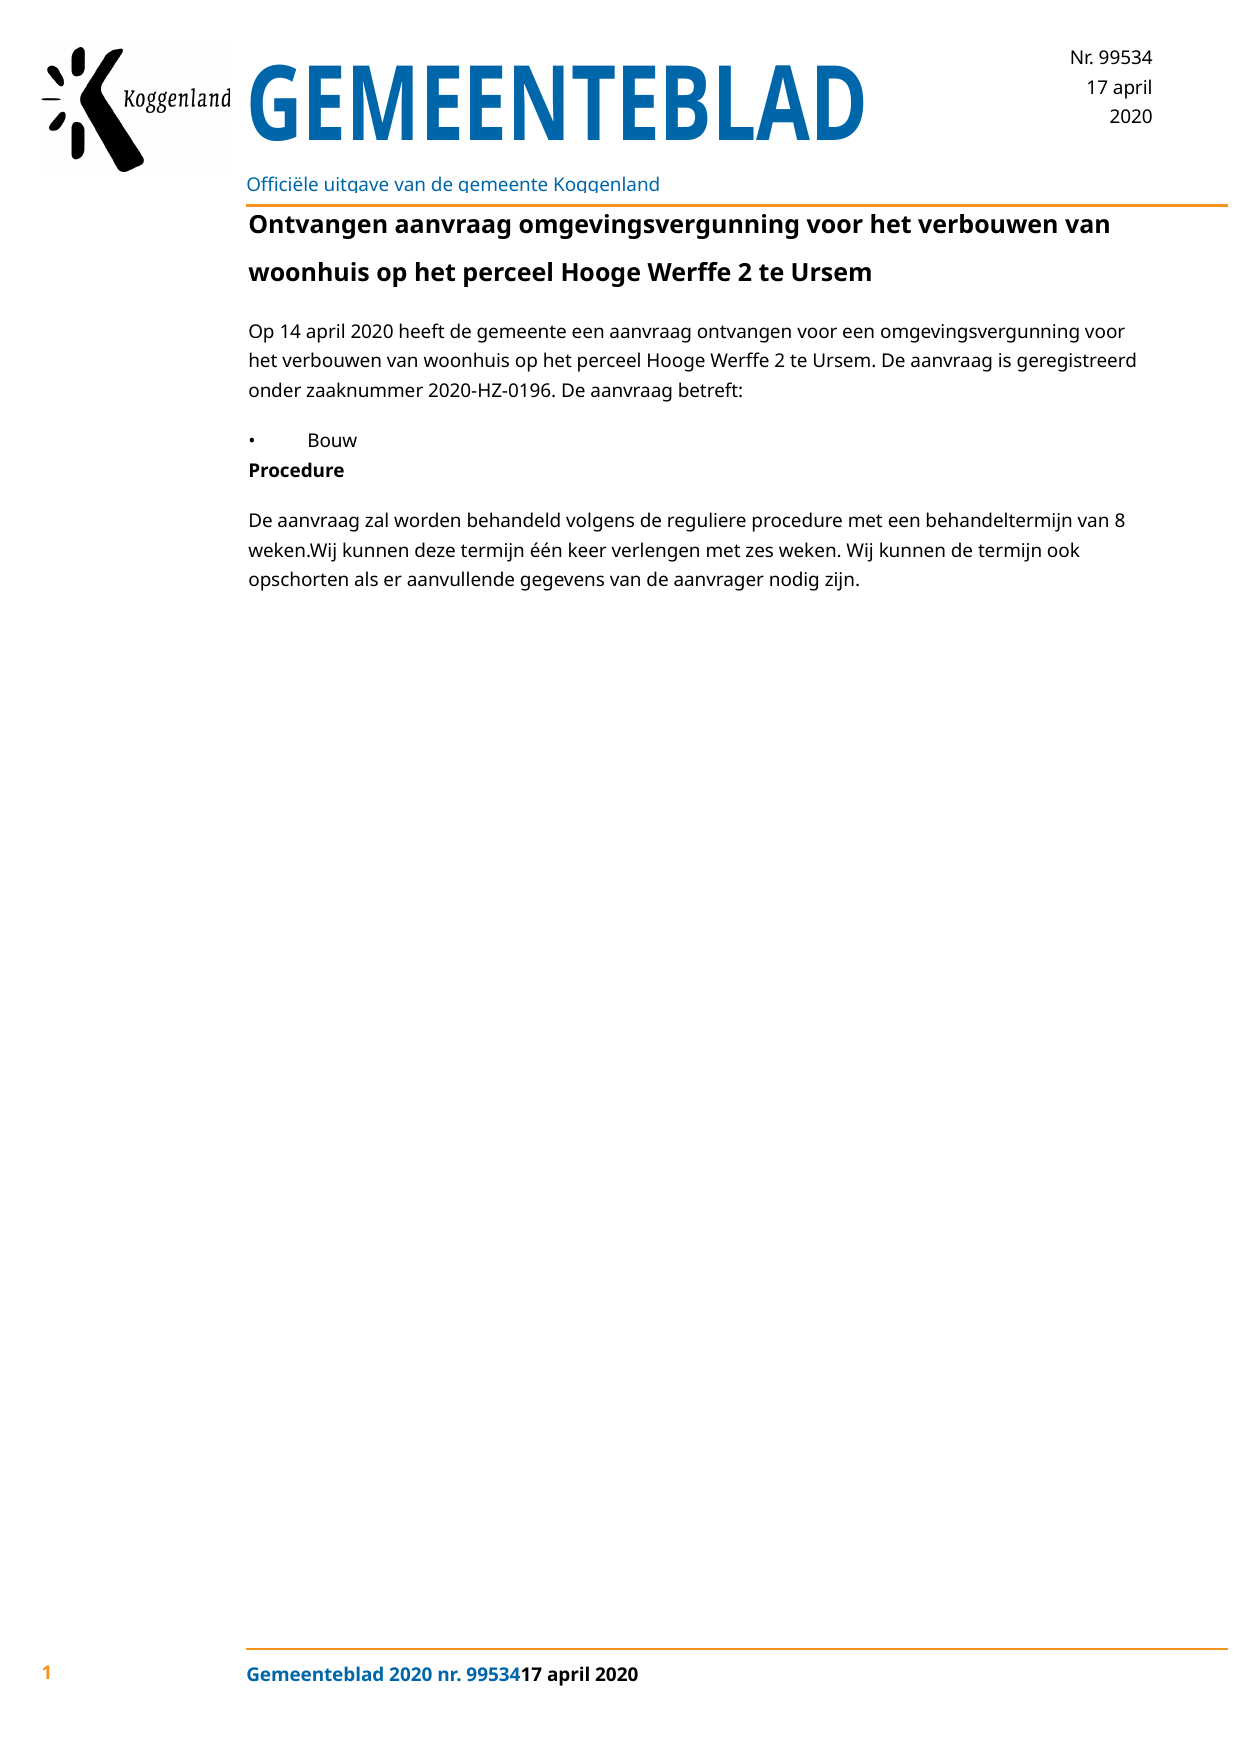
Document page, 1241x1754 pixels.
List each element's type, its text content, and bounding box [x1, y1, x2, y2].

text Ontvangen aanvraag omgevingsvergunning voor het verbouwen van woonhuis op het perceel Hooge Werffe 2 te Ursem [248, 207, 1152, 288]
text De aanvraag zal worden behandeld volgens de reguliere procedure met een behandeltermijn van 8 weken.Wij kunnen deze termijn één keer verlengen met zes weken. Wij kunnen de termijn ook opschorten als er aanvullende gegevens van de aanvrager nodig zijn. [248, 507, 1152, 592]
text Op 14 april 2020 heeft de gemeente een aanvraag ontvangen voor een omgevingsvergunning voor het verbouwen van woonhuis op het perceel Hooge Werffe 2 te Ursem. De aanvraag is geregistreerd onder zaaknummer 2020-HZ-0196. De aanvraag betreft: [248, 318, 1152, 403]
picture [41, 47, 231, 172]
list Bouw [248, 427, 1152, 453]
text Procedure [248, 457, 1152, 483]
